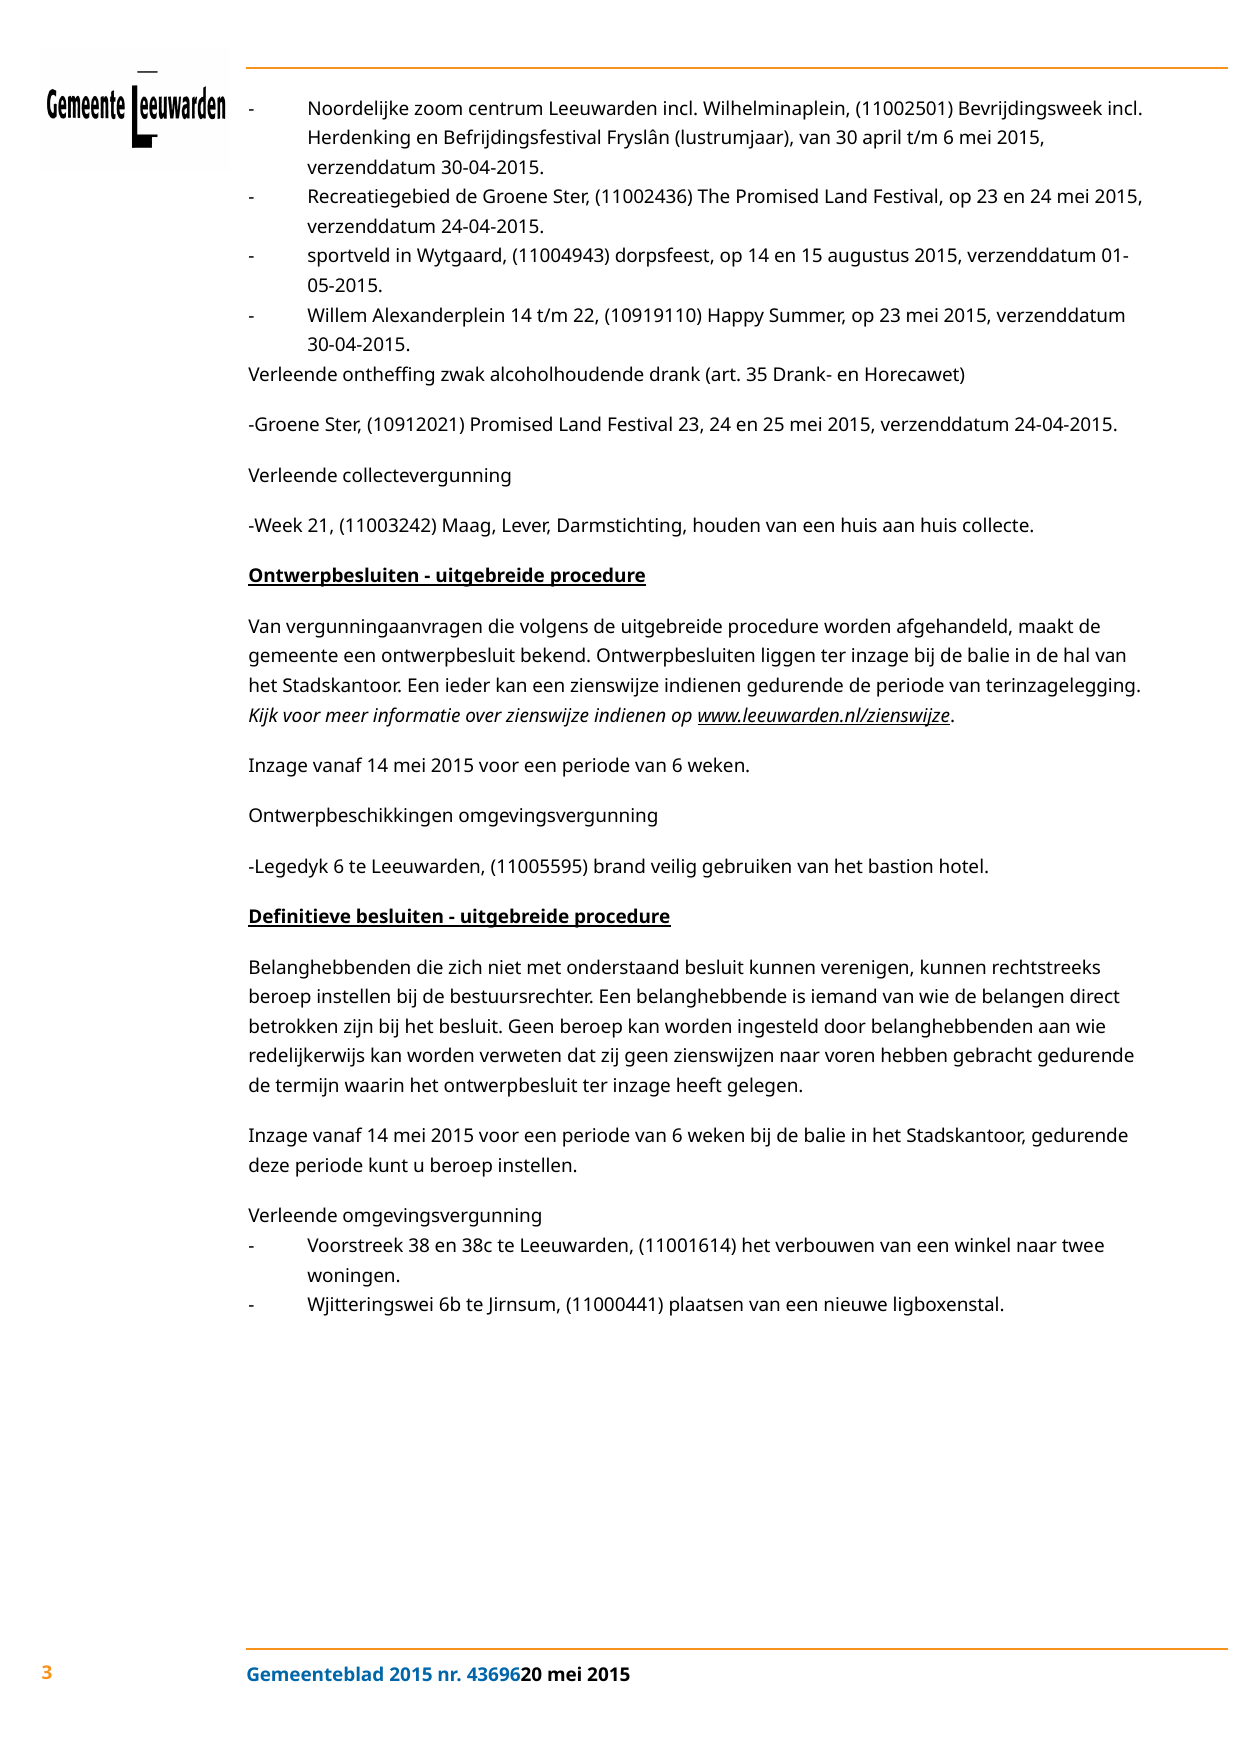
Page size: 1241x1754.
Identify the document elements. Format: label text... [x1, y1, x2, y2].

text Ontwerpbesluiten - uitgebreide procedure [248, 563, 1152, 588]
text -Legedyk 6 te Leeuwarden, (11005595) brand veilig gebruiken van het bastion hotel. [248, 853, 1152, 879]
text -Groene Ster, (10912021) Promised Land Festival 23, 24 en 25 mei 2015, verzenddatum 24-04-2015. [248, 411, 1152, 437]
list sportveld in Wytgaard, (11004943) dorpsfeest, op 14 en 15 augustus 2015, verzenddatum 01-05-2015. [248, 243, 1152, 298]
list Wjitteringswei 6b te Jirnsum, (11000441) plaatsen van een nieuwe ligboxenstal. [248, 1291, 1152, 1317]
text -Week 21, (11003242) Maag, Lever, Darmstichting, houden van een huis aan huis collecte. [248, 512, 1152, 538]
text Inzage vanaf 14 mei 2015 voor een periode van 6 weken bij de balie in het Stadskantoor, gedurende deze periode kunt u beroep instellen. [248, 1123, 1152, 1178]
picture [41, 47, 231, 172]
list Recreatiegebied de Groene Ster, (11002436) The Promised Land Festival, op 23 en 24 mei 2015, verzenddatum 24-04-2015. [248, 183, 1152, 239]
list Voorstreek 38 en 38c te Leeuwarden, (11001614) het verbouwen van een winkel naar twee woningen. [248, 1232, 1152, 1288]
text Verleende omgevingsvergunning [248, 1203, 1152, 1228]
text Ontwerpbeschikkingen omgevingsvergunning [248, 803, 1152, 828]
list Noordelijke zoom centrum Leeuwarden incl. Wilhelminaplein, (11002501) Bevrijdingsweek incl. Herdenking en Befrijdingsfestival Fryslân (lustrumjaar), van 30 april t/m 6 mei 2015, verzenddatum 30-04-2015. [248, 95, 1152, 180]
text Belanghebbenden die zich niet met onderstaand besluit kunnen verenigen, kunnen rechtstreeks beroep instellen bij de bestuursrechter. Een belanghebbende is iemand van wie de belangen direct betrokken zijn bij het besluit. Geen beroep kan worden ingesteld door belanghebbenden aan wie redelijkerwijs kan worden verweten dat zij geen zienswijzen naar voren hebben gebracht gedurende de termijn waarin het ontwerpbesluit ter inzage heeft gelegen. [248, 954, 1152, 1098]
text Van vergunningaanvragen die volgens de uitgebreide procedure worden afgehandeld, maakt de gemeente een ontwerpbesluit bekend. Ontwerpbesluiten liggen ter inzage bij de balie in de hal van het Stadskantoor. Een ieder kan een zienswijze indienen gedurende de periode van terinzagelegging. Kijk voor meer informatie over zienswijze indienen op www.leeuwarden.nl/zienswijze. [248, 613, 1152, 728]
text Verleende ontheffing zwak alcoholhoudende drank (art. 35 Drank- en Horecawet) [248, 361, 1152, 387]
text Definitieve besluiten - uitgebreide procedure [248, 903, 1152, 929]
text Verleende collectevergunning [248, 462, 1152, 488]
list Willem Alexanderplein 14 t/m 22, (10919110) Happy Summer, op 23 mei 2015, verzenddatum 30-04-2015. [248, 302, 1152, 357]
text Inzage vanaf 14 mei 2015 voor een periode van 6 weken. [248, 752, 1152, 778]
